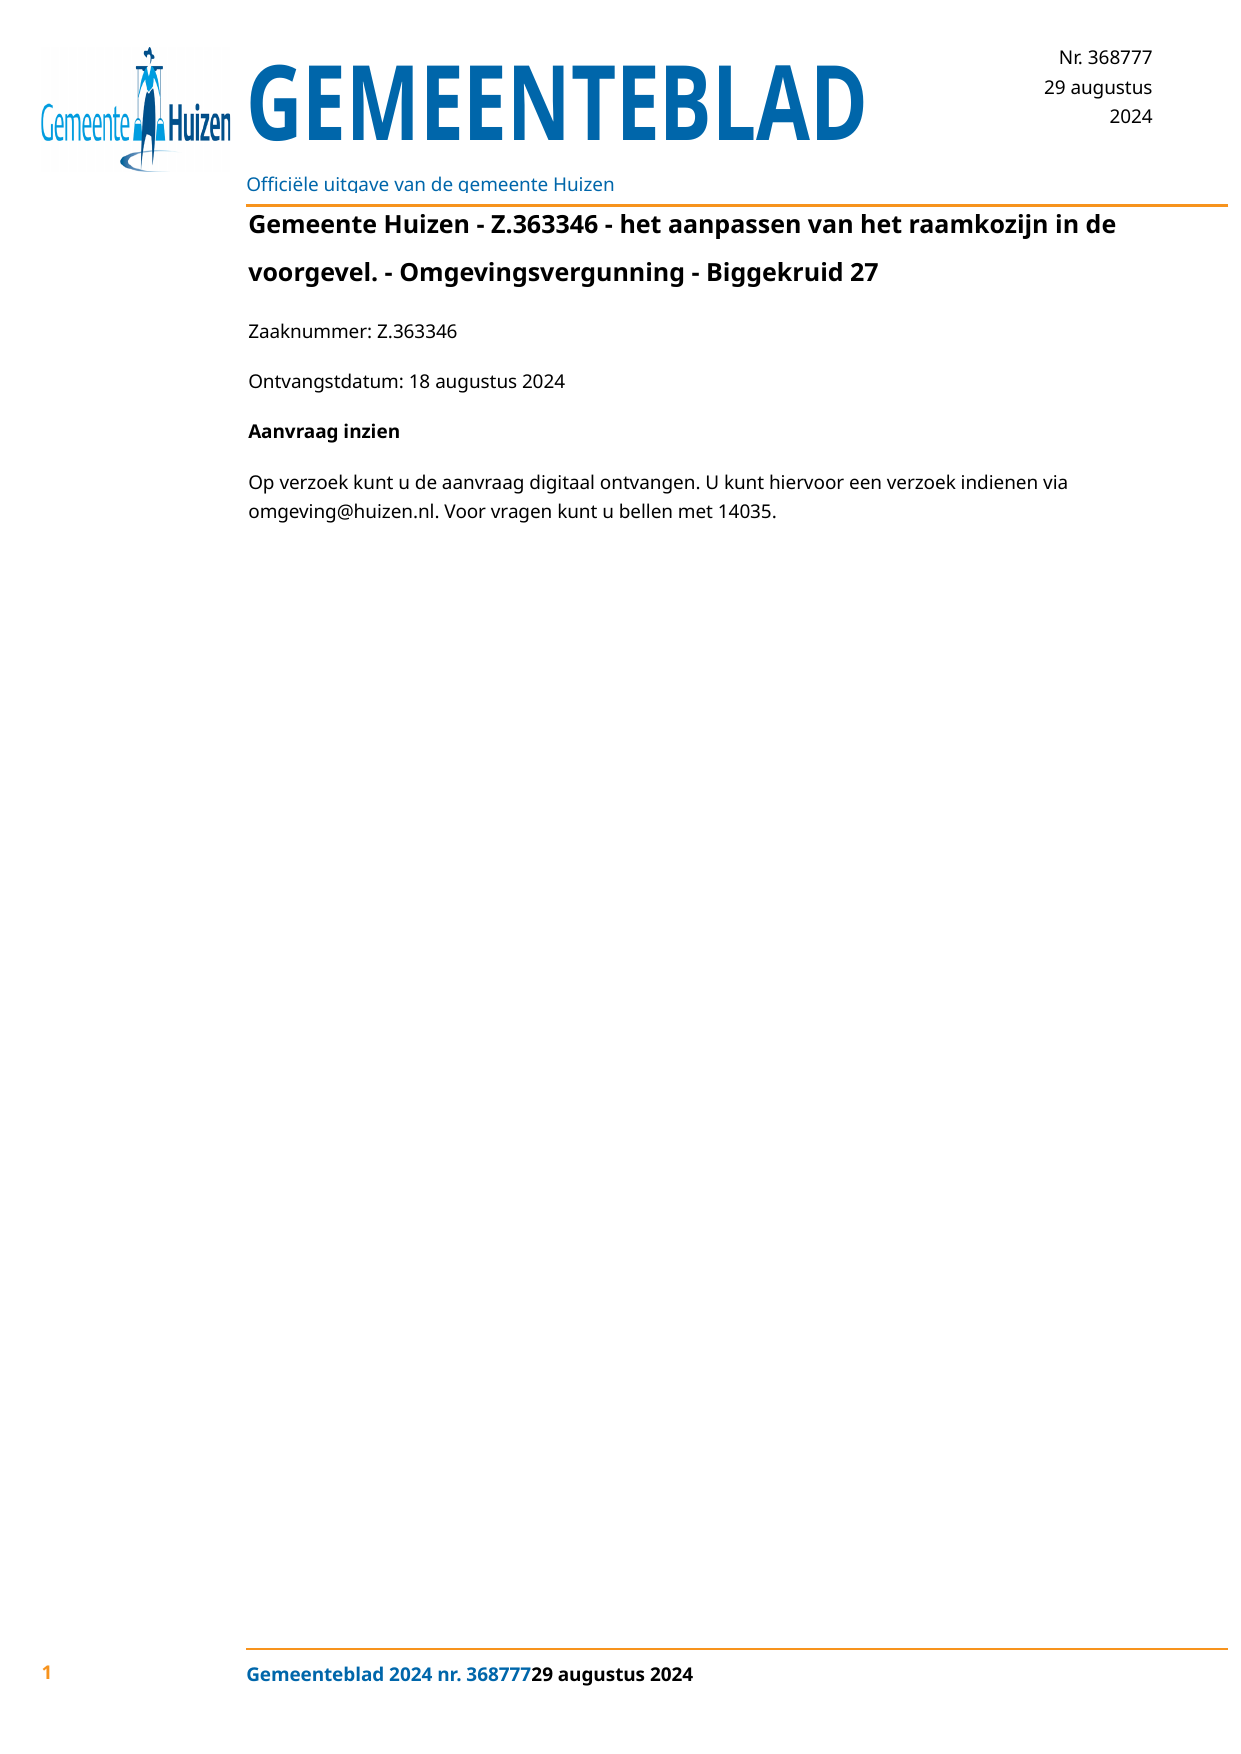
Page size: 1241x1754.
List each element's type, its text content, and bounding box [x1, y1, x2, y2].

text Zaaknummer: Z.363346 [248, 318, 1152, 344]
text Op verzoek kunt u de aanvraag digitaal ontvangen. U kunt hiervoor een verzoek indienen via omgeving@huizen.nl. Voor vragen kunt u bellen met 14035. [248, 469, 1152, 524]
text Ontvangstdatum: 18 augustus 2024 [248, 368, 1152, 394]
text Aanvraag inzien [248, 419, 1152, 444]
picture [41, 47, 231, 172]
text Gemeente Huizen - Z.363346 - het aanpassen van het raamkozijn in de voorgevel. - Omgevingsvergunning - Biggekruid 27 [248, 207, 1152, 288]
